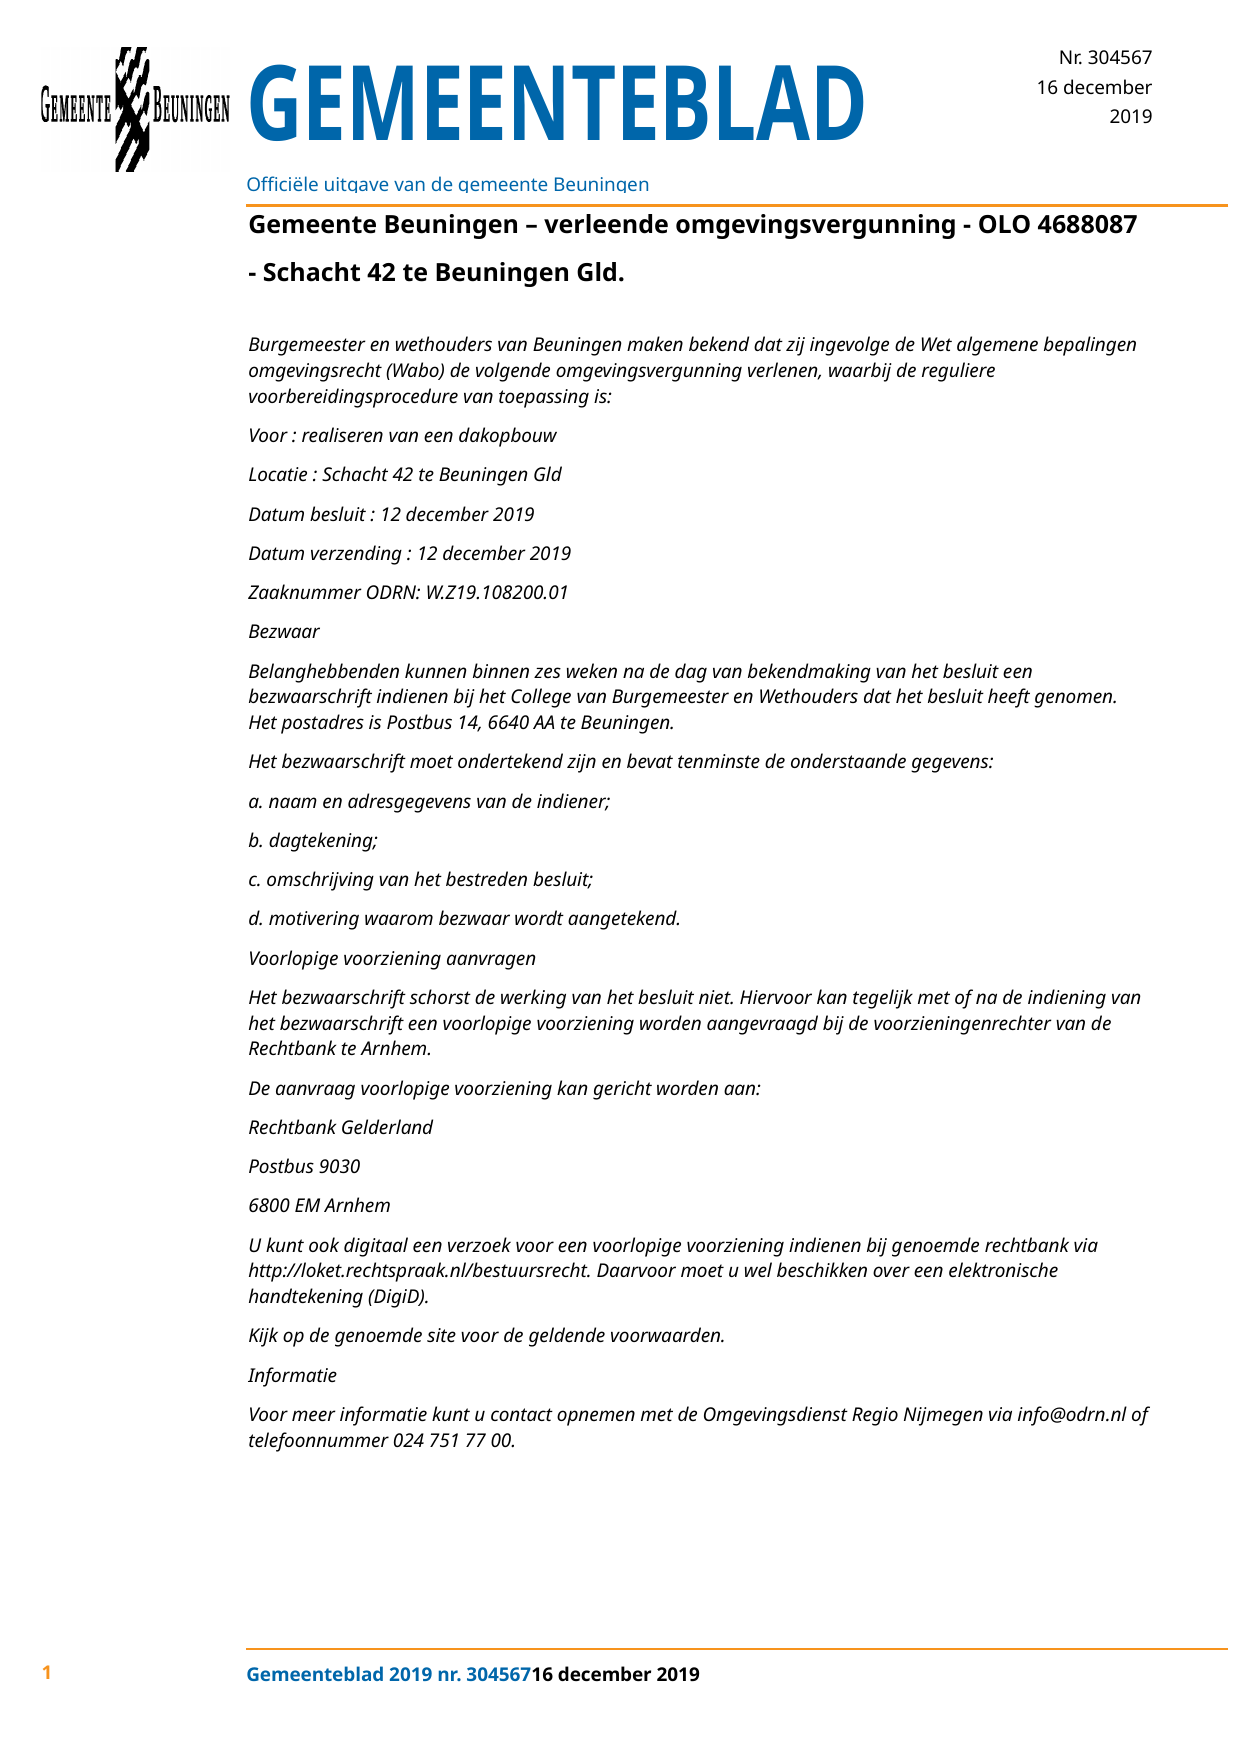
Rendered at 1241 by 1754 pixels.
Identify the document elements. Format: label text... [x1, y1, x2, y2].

text Burgemeester en wethouders van Beuningen maken bekend dat zij ingevolge de Wet algemene bepalingen omgevingsrecht (Wabo) de volgende omgevingsvergunning verlenen, waarbij de reguliere voorbereidingsprocedure van toepassing is: [248, 331, 1152, 409]
text Gemeente Beuningen – verleende omgevingsvergunning - OLO 4688087 - Schacht 42 te Beuningen Gld. [248, 207, 1152, 288]
text Voor meer informatie kunt u contact opnemen met de Omgevingsdienst Regio Nijmegen via info@odrn.nl of telefoonnummer 024 751 77 00. [248, 1401, 1152, 1453]
picture [41, 47, 231, 172]
text a. naam en adresgegevens van de indiener; [248, 788, 1152, 813]
text c. omschrijving van het bestreden besluit; [248, 866, 1152, 892]
text Kijk op de genoemde site voor de geldende voorwaarden. [248, 1323, 1152, 1348]
text De aanvraag voorlopige voorziening kan gericht worden aan: [248, 1075, 1152, 1101]
text U kunt ook digitaal een verzoek voor een voorlopige voorziening indienen bij genoemde rechtbank via http://loket.rechtspraak.nl/bestuursrecht. Daarvoor moet u wel beschikken over een elektronische handtekening (DigiD). [248, 1232, 1152, 1309]
text Rechtbank Gelderland [248, 1114, 1152, 1140]
text Datum verzending : 12 december 2019 [248, 540, 1152, 566]
text d. motivering waarom bezwaar wordt aangetekend. [248, 906, 1152, 931]
text Informatie [248, 1362, 1152, 1388]
text Voor : realiseren van een dakopbouw [248, 422, 1152, 448]
text Zaaknummer ODRN: W.Z19.108200.01 [248, 579, 1152, 605]
text Voorlopige voorziening aanvragen [248, 945, 1152, 971]
text Postbus 9030 [248, 1153, 1152, 1179]
text b. dagtekening; [248, 827, 1152, 853]
text Bezwaar [248, 618, 1152, 644]
text Het bezwaarschrift moet ondertekend zijn en bevat tenminste de onderstaande gegevens: [248, 748, 1152, 774]
text Het bezwaarschrift schorst de werking van het besluit niet. Hiervoor kan tegelijk met of na de indiening van het bezwaarschrift een voorlopige voorziening worden aangevraagd bij de voorzieningenrechter van de Rechtbank te Arnhem. [248, 984, 1152, 1061]
text Locatie : Schacht 42 te Beuningen Gld [248, 461, 1152, 487]
text Datum besluit : 12 december 2019 [248, 501, 1152, 526]
text Belanghebbenden kunnen binnen zes weken na de dag van bekendmaking van het besluit een bezwaarschrift indienen bij het College van Burgemeester en Wethouders dat het besluit heeft genomen. Het postadres is Postbus 14, 6640 AA te Beuningen. [248, 658, 1152, 735]
text 6800 EM Arnhem [248, 1193, 1152, 1218]
